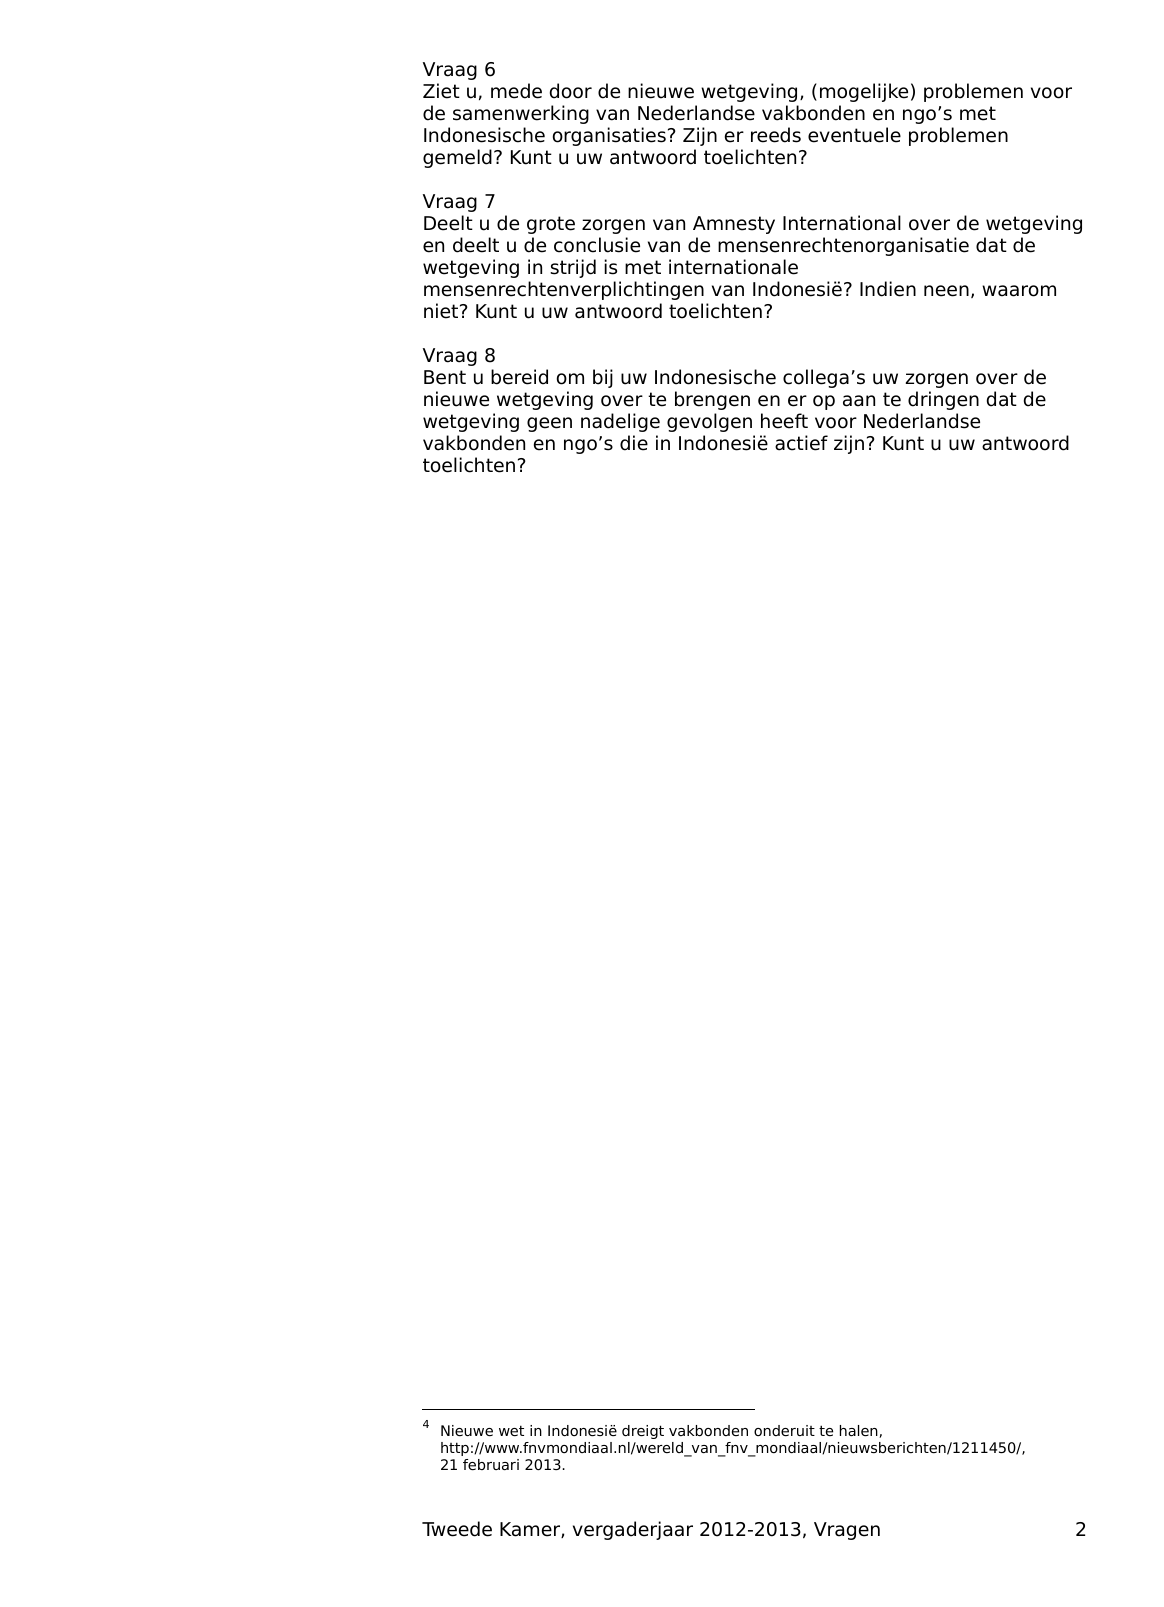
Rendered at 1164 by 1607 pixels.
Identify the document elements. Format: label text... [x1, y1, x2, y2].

text Vraag 6 [422, 59, 1087, 81]
text Ziet u, mede door de nieuwe wetgeving, (mogelijke) problemen voor de samenwerking van Nederlandse vakbonden en ngo’s met Indonesische organisaties? Zijn er reeds eventuele problemen gemeld? Kunt u uw antwoord toelichten? [422, 81, 1087, 169]
text Nieuwe wet in Indonesië dreigt vakbonden onderuit te halen, http://www.fnvmondiaal.nl/wereld_van_fnv_mondiaal/nieuwsberichten/1211450/, 21 februari 2013. [422, 1418, 1087, 1474]
text Deelt u de grote zorgen van Amnesty International over de wetgeving en deelt u de conclusie van de mensenrechtenorganisatie dat de wetgeving in strijd is met internationale mensenrechtenverplichtingen van Indonesië? Indien neen, waarom niet? Kunt u uw antwoord toelichten? [422, 213, 1087, 323]
text Vraag 7 [422, 191, 1087, 213]
text Bent u bereid om bij uw Indonesische collega’s uw zorgen over de nieuwe wetgeving over te brengen en er op aan te dringen dat de wetgeving geen nadelige gevolgen heeft voor Nederlandse vakbonden en ngo’s die in Indonesië actief zijn? Kunt u uw antwoord toelichten? [422, 367, 1087, 477]
text Vraag 8 [422, 345, 1087, 367]
